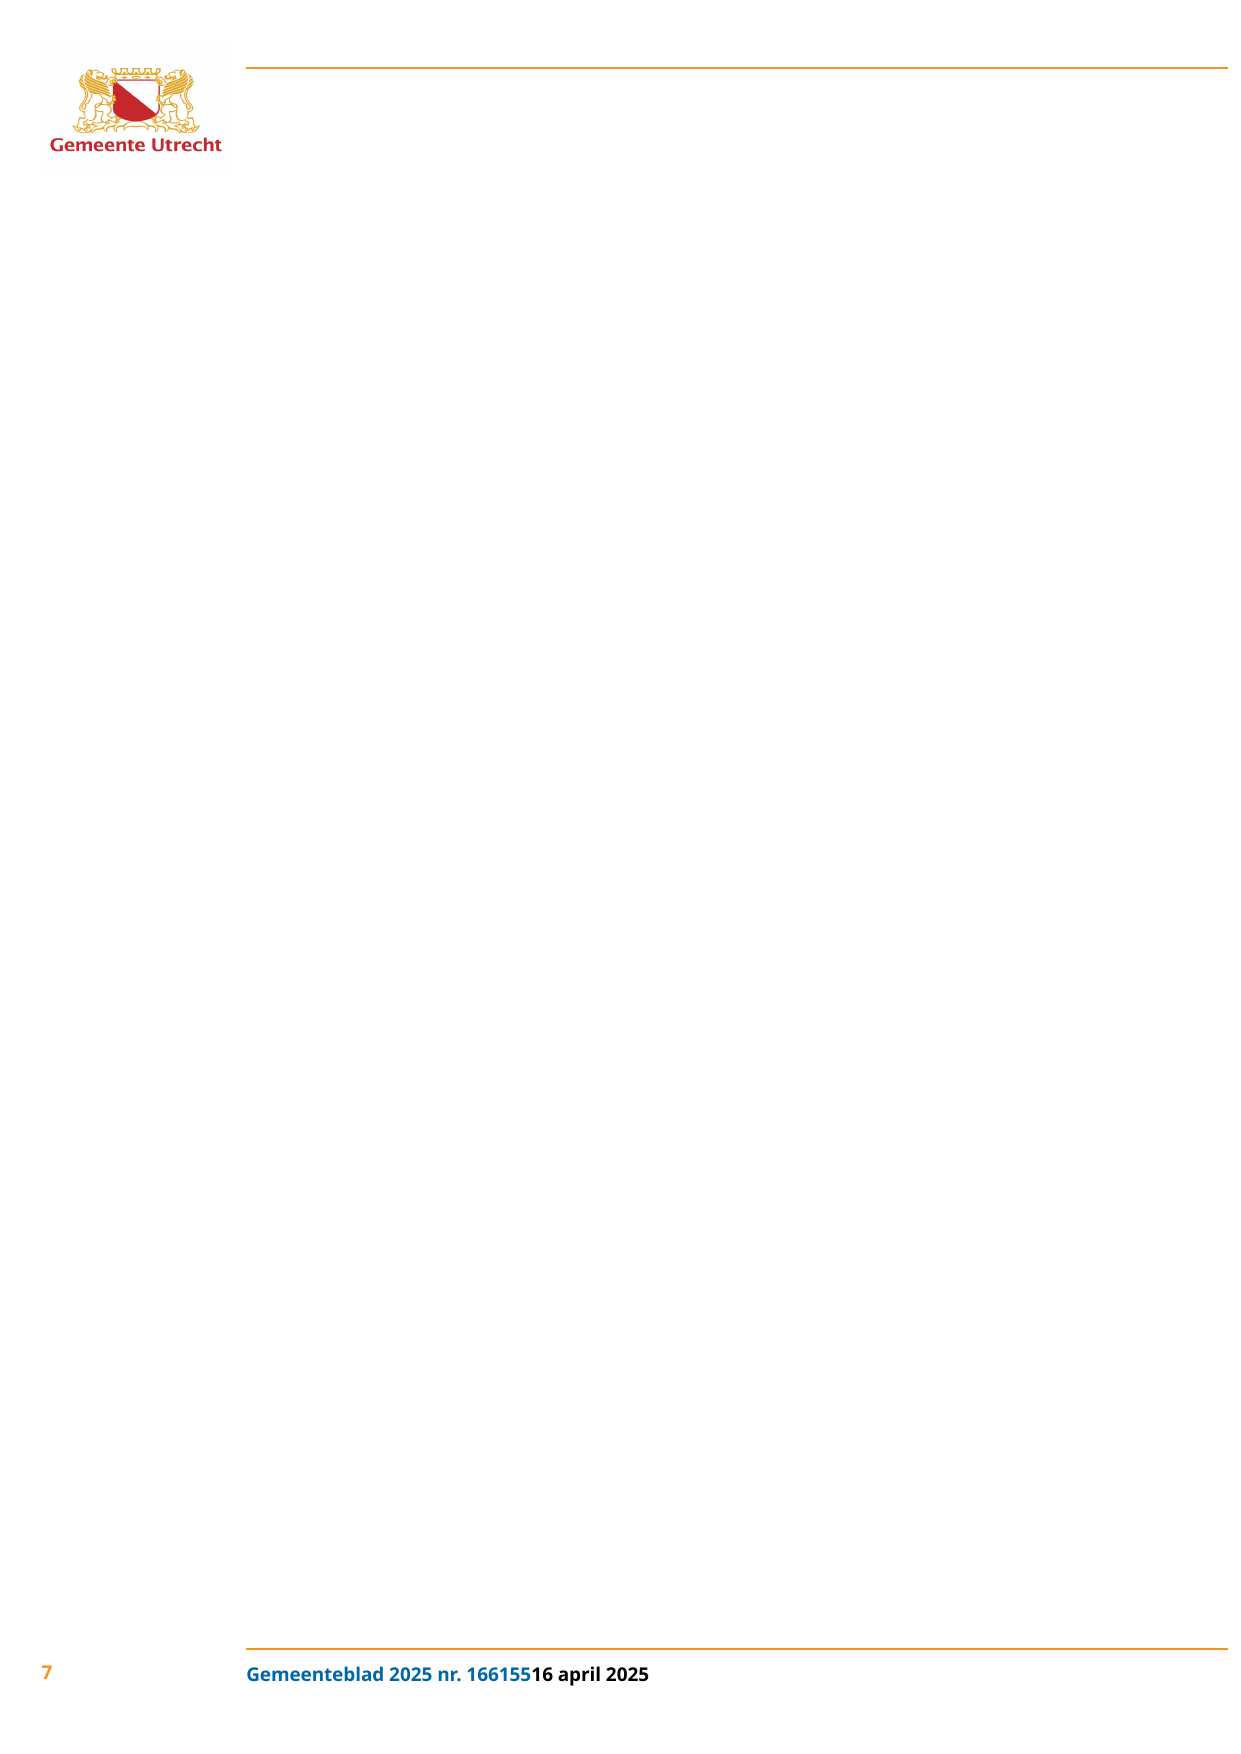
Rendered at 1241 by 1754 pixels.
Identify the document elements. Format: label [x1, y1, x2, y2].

picture [41, 47, 231, 172]
